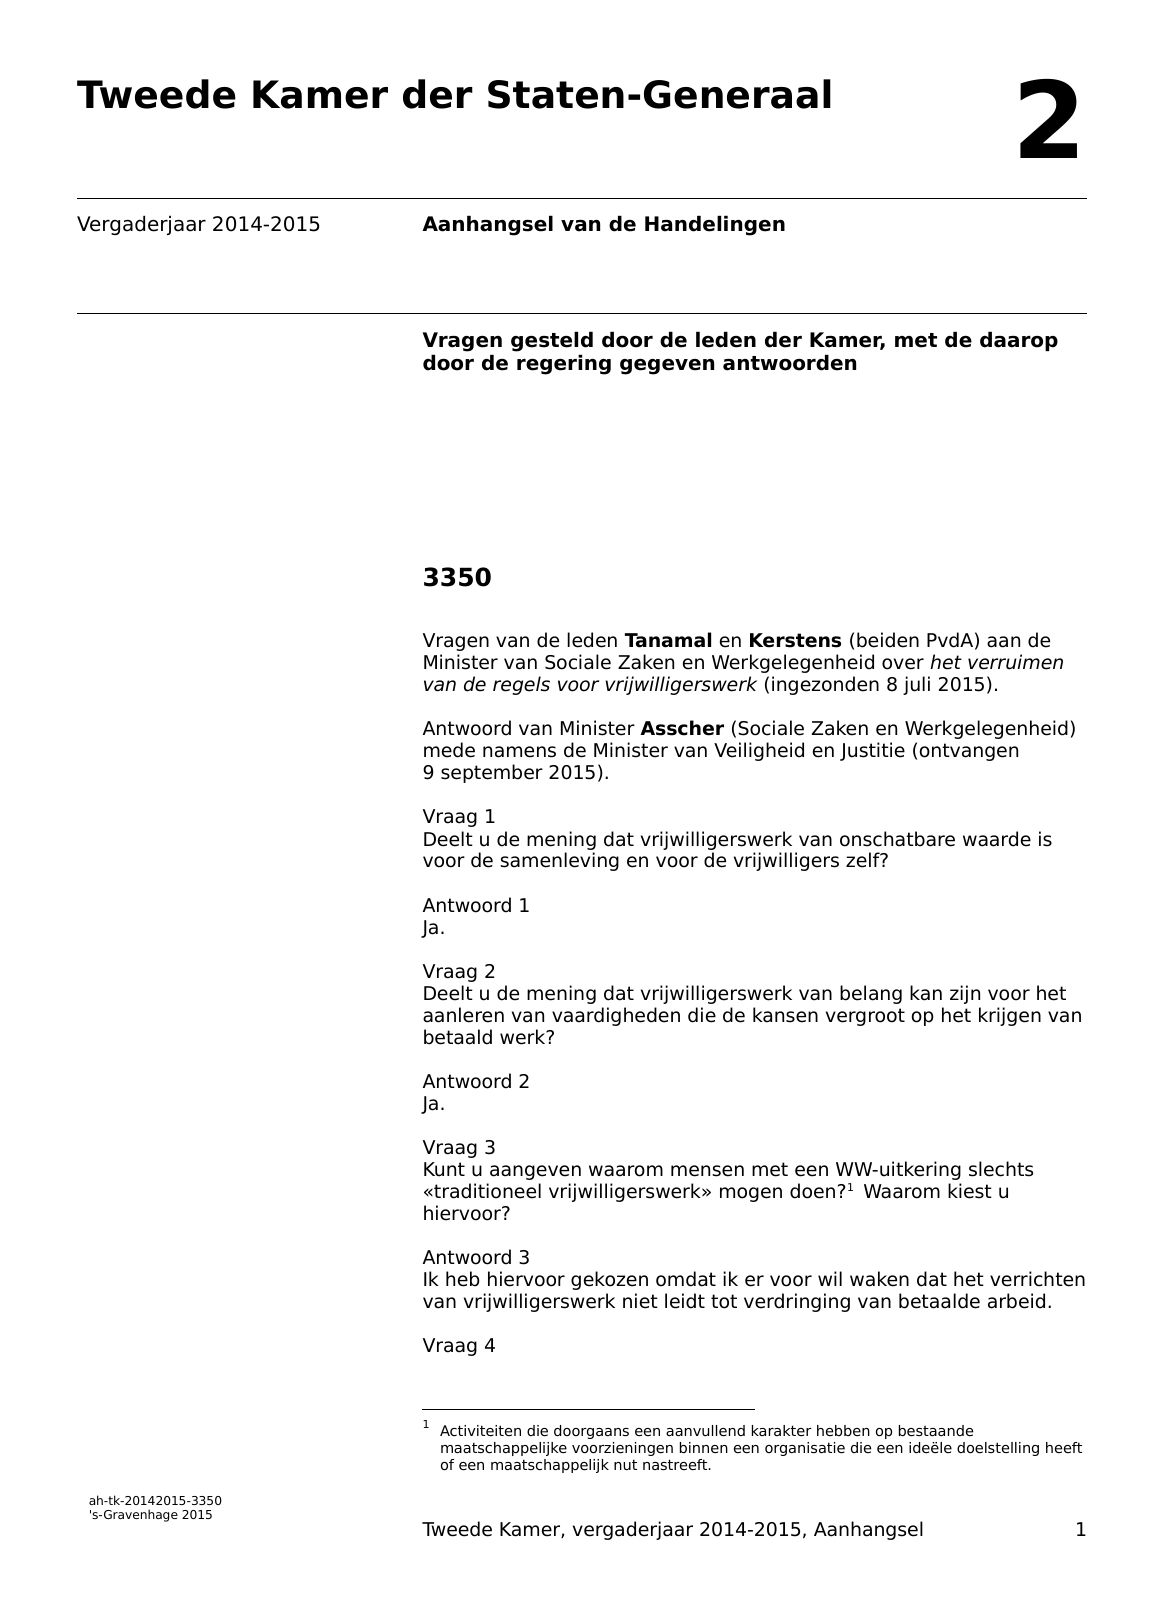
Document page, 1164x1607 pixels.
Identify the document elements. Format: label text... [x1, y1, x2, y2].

table_cell Vergaderjaar 2014-2015 [77, 199, 422, 313]
text Vraag 3 [422, 1137, 1087, 1159]
text 3350 [422, 563, 1087, 592]
table_header 2 [886, 59, 1087, 198]
text Ja. [422, 917, 1087, 938]
text Deelt u de mening dat vrijwilligerswerk van onschatbare waarde is voor de samenleving en voor de vrijwilligers zelf? [422, 828, 1087, 872]
text Antwoord 1 [422, 894, 1087, 917]
text ah-tk-20142015-3350 [88, 1494, 323, 1508]
text Antwoord 3 [422, 1247, 1087, 1269]
text Vragen van de leden Tanamal en Kerstens (beiden PvdA) aan de Minister van Sociale Zaken en Werkgelegenheid over het verruimen van de regels voor vrijwilligerswerk (ingezonden 8 juli 2015). [422, 630, 1087, 696]
text Ja. [422, 1093, 1087, 1115]
table_cell Aanhangsel van de Handelingen [422, 199, 1087, 313]
text Antwoord 2 [422, 1071, 1087, 1093]
table_cell Vragen gesteld door de leden der Kamer, met de daarop door de regering gegeven antwoorden [422, 314, 1087, 375]
text 's-Gravenhage 2015 [88, 1508, 323, 1522]
text Vraag 1 [422, 806, 1087, 828]
text Ik heb hiervoor gekozen omdat ik er voor wil waken dat het verrichten van vrijwilligerswerk niet leidt tot verdringing van betaalde arbeid. [422, 1269, 1087, 1313]
text Kunt u aangeven waarom mensen met een WW-uitkering slechts «traditioneel vrijwilligerswerk» mogen doen? Waarom kiest u hiervoor? [422, 1159, 1087, 1225]
text Vraag 2 [422, 961, 1087, 983]
table_cell [77, 314, 422, 375]
text Antwoord van Minister Asscher (Sociale Zaken en Werkgelegenheid) mede namens de Minister van Veiligheid en Justitie (ontvangen 9 september 2015). [422, 718, 1087, 784]
table_header Tweede Kamer der Staten-Generaal [77, 59, 886, 198]
text Deelt u de mening dat vrijwilligerswerk van belang kan zijn voor het aanleren van vaardigheden die de kansen vergroot op het krijgen van betaald werk? [422, 983, 1087, 1049]
text Activiteiten die doorgaans een aanvullend karakter hebben op bestaande maatschappelijke voorzieningen binnen een organisatie die een ideële doelstelling heeft of een maatschappelijk nut nastreeft. [422, 1418, 1087, 1474]
text Vraag 4 [422, 1335, 1087, 1357]
